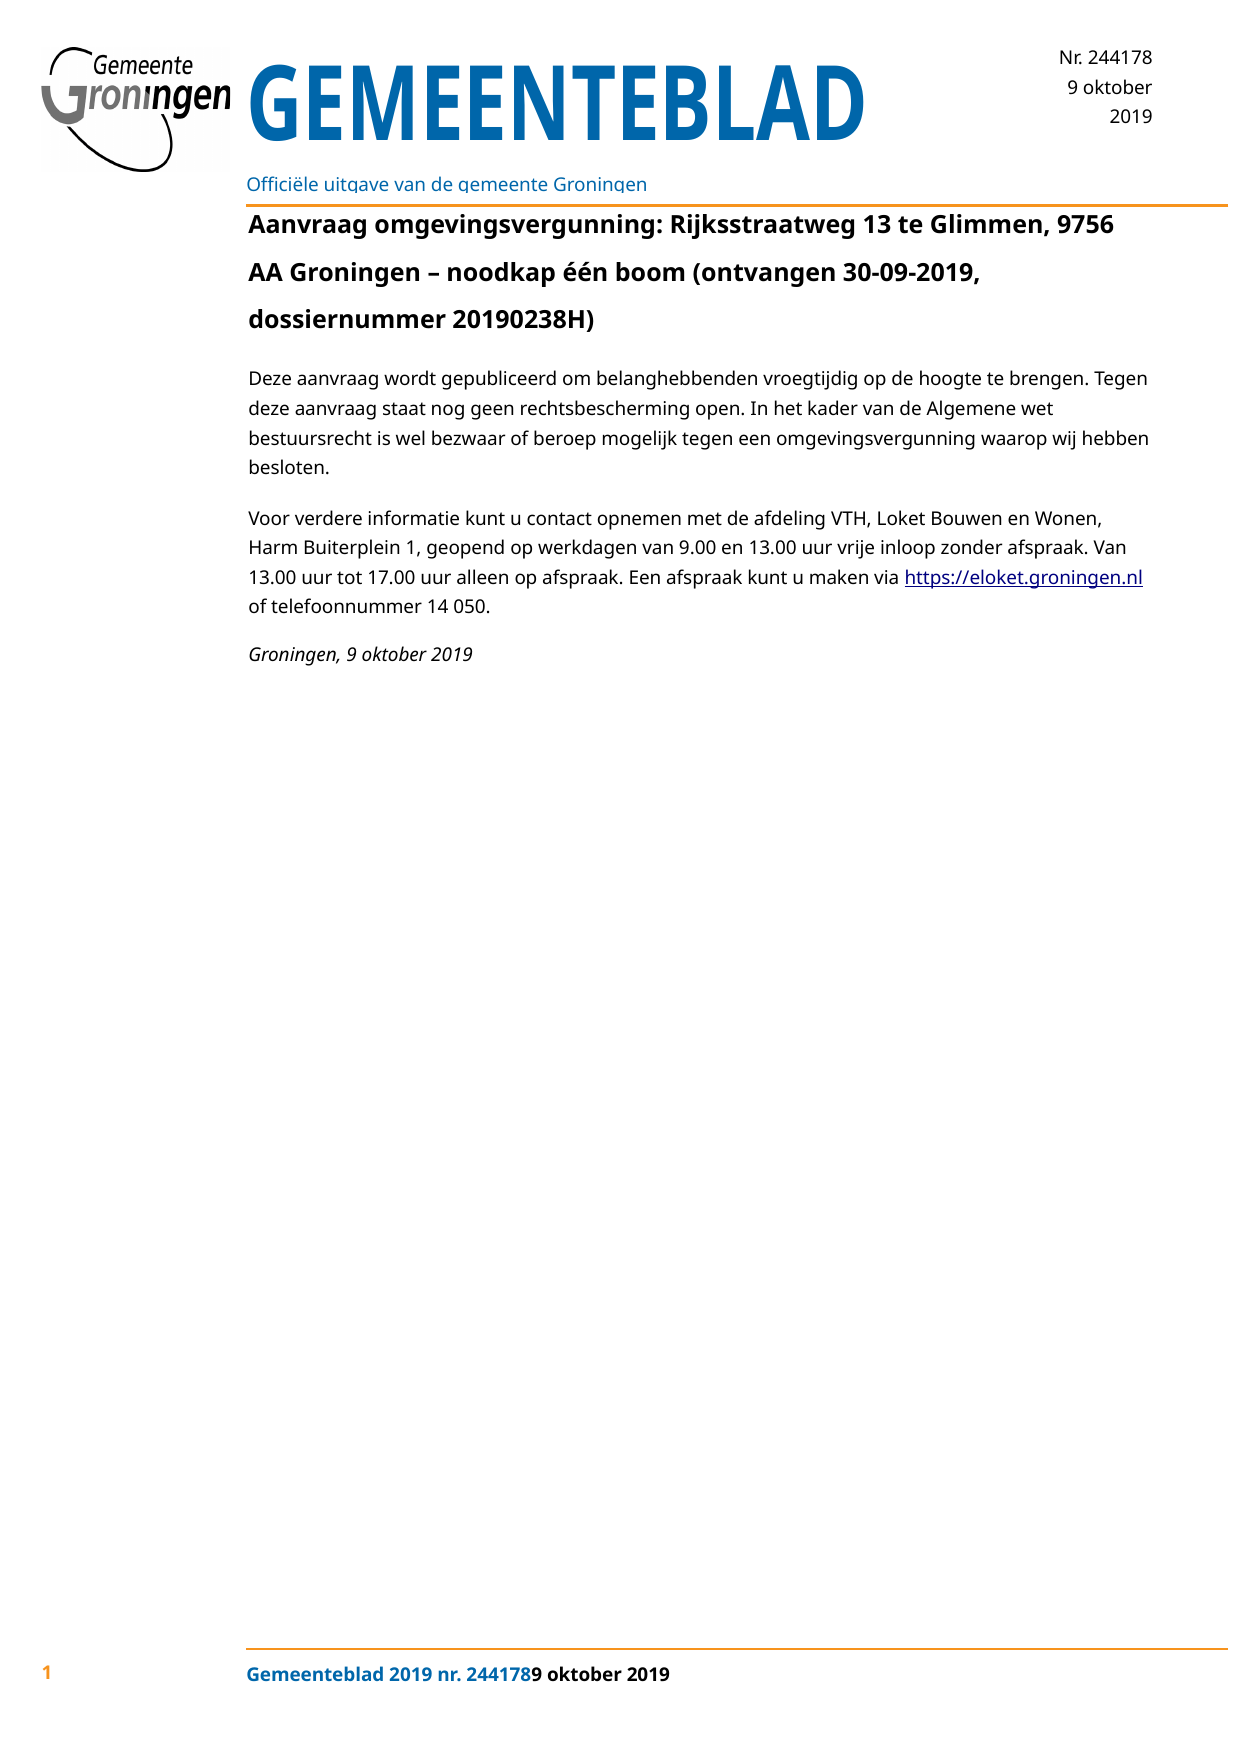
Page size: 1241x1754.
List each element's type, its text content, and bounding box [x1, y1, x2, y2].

text Aanvraag omgevingsvergunning: Rijksstraatweg 13 te Glimmen, 9756 AA Groningen – noodkap één boom (ontvangen 30-09-2019, dossiernummer 20190238H) [248, 207, 1152, 336]
picture [41, 47, 231, 172]
text Deze aanvraag wordt gepubliceerd om belanghebbenden vroegtijdig op de hoogte te brengen. Tegen deze aanvraag staat nog geen rechtsbescherming open. In het kader van de Algemene wet bestuursrecht is wel bezwaar of beroep mogelijk tegen een omgevingsvergunning waarop wij hebben besloten. [248, 366, 1152, 480]
text Voor verdere informatie kunt u contact opnemen met de afdeling VTH, Loket Bouwen en Wonen, Harm Buiterplein 1, geopend op werkdagen van 9.00 en 13.00 uur vrije inloop zonder afspraak. Van 13.00 uur tot 17.00 uur alleen op afspraak. Een afspraak kunt u maken via https://eloket.groningen.nl of telefoonnummer 14 050. [248, 505, 1152, 619]
text Groningen, 9 oktober 2019 [248, 641, 1152, 667]
